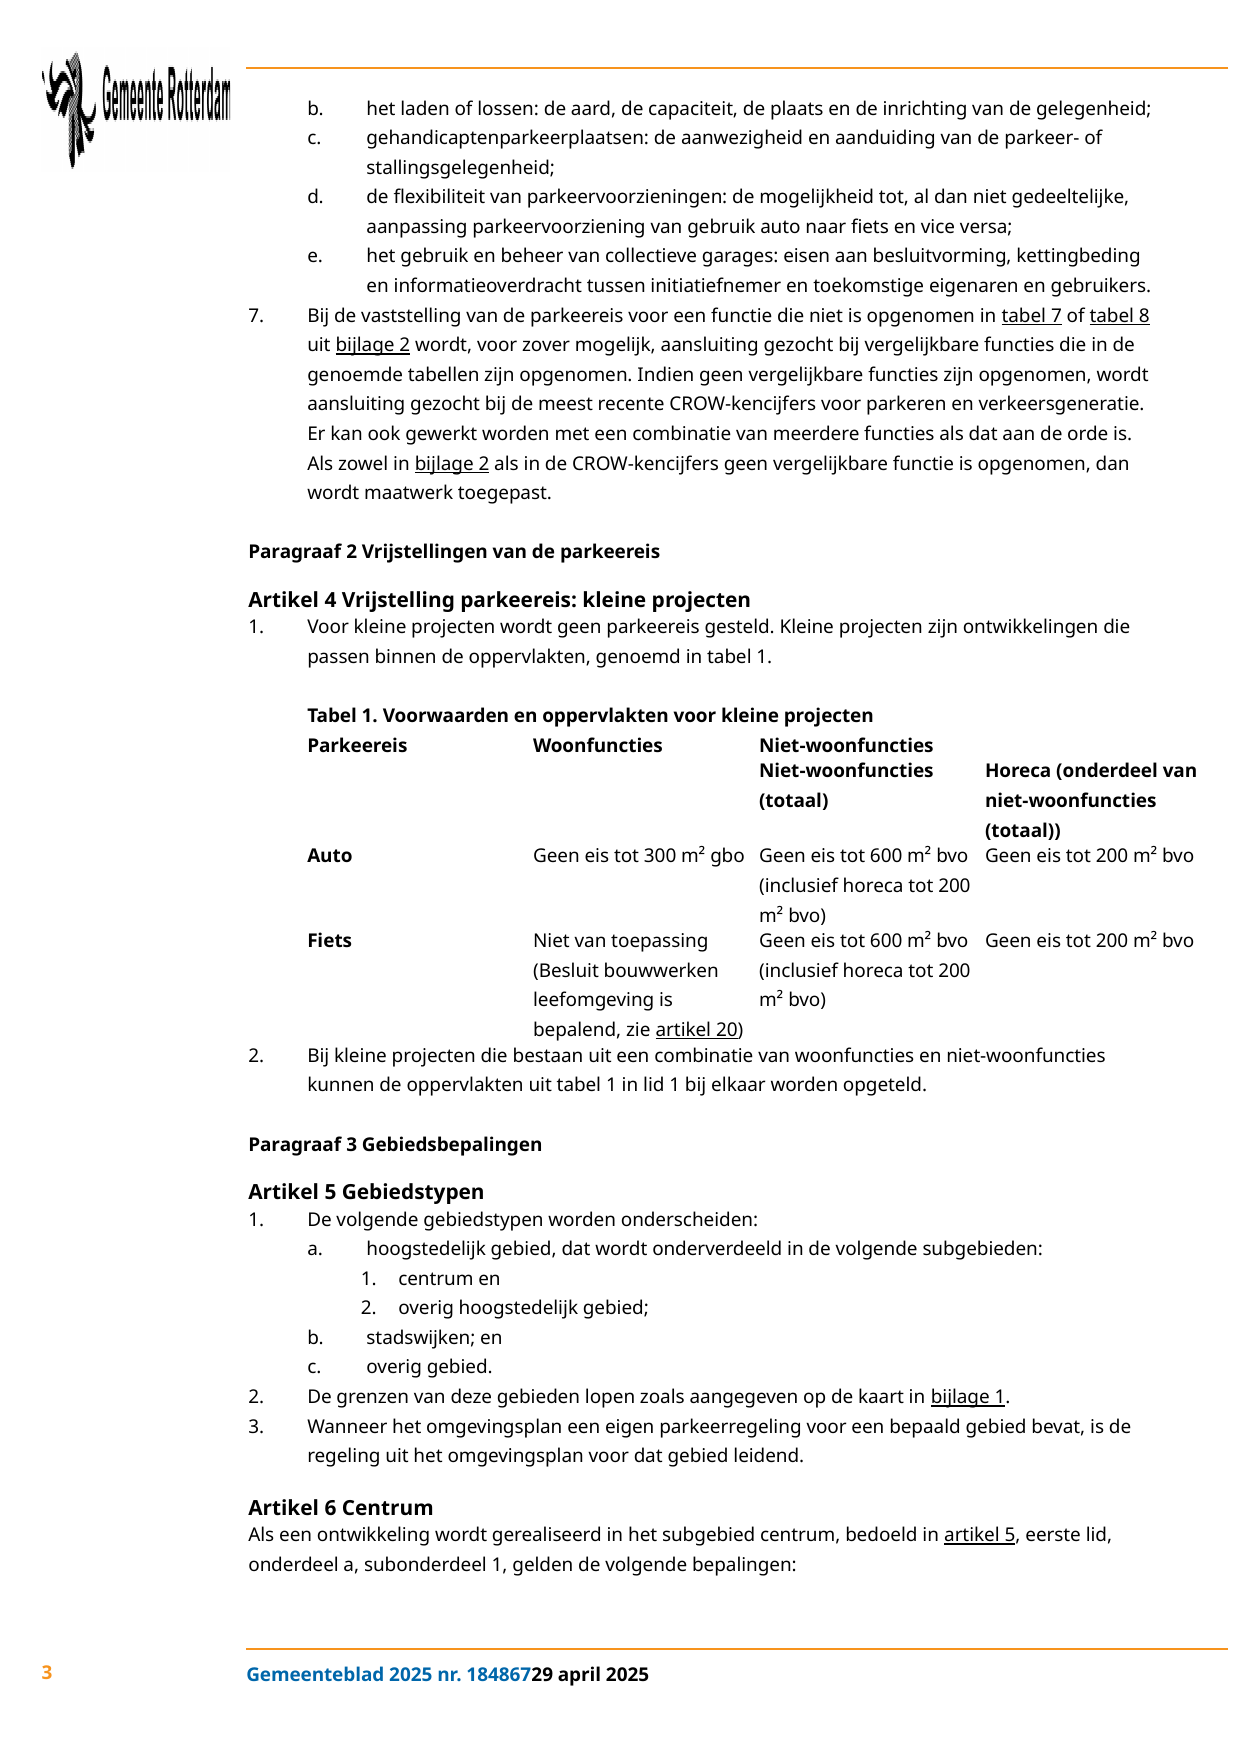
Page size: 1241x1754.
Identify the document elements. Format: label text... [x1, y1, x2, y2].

text Paragraaf 2 Vrijstellingen van de parkeereis [248, 538, 1152, 564]
list De volgende gebiedstypen worden onderscheiden: [248, 1206, 1152, 1232]
text Artikel 6 Centrum [248, 1493, 1152, 1521]
table_cell Geen eis tot 300 m² gbo [533, 843, 759, 927]
table_header Niet-woonfuncties [759, 732, 1211, 758]
list gehandicaptenparkeerplaatsen: de aanwezigheid en aanduiding van de parkeer- of stallingsgelegenheid; [307, 124, 1152, 180]
list overig gebied. [307, 1354, 1152, 1379]
table_cell Niet van toepassing (Besluit bouwwerken leefomgeving is bepalend, zie artikel 20) [533, 928, 759, 1042]
table_cell Geen eis tot 200 m² bvo [985, 928, 1211, 1042]
list hoogstedelijk gebied, dat wordt onderverdeeld in de volgende subgebieden: [307, 1235, 1152, 1261]
list Wanneer het omgevingsplan een eigen parkeerregeling voor een bepaald gebied bevat, is de regeling uit het omgevingsplan voor dat gebied leidend. [248, 1413, 1152, 1468]
table_header Parkeereis [307, 732, 533, 843]
list de flexibiliteit van parkeervoorzieningen: de mogelijkheid tot, al dan niet gedeeltelijke, aanpassing parkeervoorziening van gebruik auto naar fiets en vice versa; [307, 183, 1152, 239]
table_cell Geen eis tot 600 m² bvo (inclusief horeca tot 200 m² bvo) [759, 843, 985, 927]
text Als een ontwikkeling wordt gerealiseerd in het subgebied centrum, bedoeld in artikel 5, eerste lid, onderdeel a, subonderdeel 1, gelden de volgende bepalingen: [248, 1521, 1152, 1577]
list Tabel 1. Voorwaarden en oppervlakten voor kleine projecten [248, 702, 1152, 728]
table_cell Auto [307, 843, 533, 927]
list Bij de vaststelling van de parkeereis voor een functie die niet is opgenomen in tabel 7 of tabel 8 uit bijlage 2 wordt, voor zover mogelijk, aansluiting gezocht bij vergelijkbare functies die in de genoemde tabellen zijn opgenomen. Indien geen vergelijkbare functies zijn opgenomen, wordt aansluiting gezocht bij de meest recente CROW-kencijfers voor parkeren en verkeersgeneratie. Er kan ook gewerkt worden met een combinatie van meerdere functies als dat aan de orde is. Als zowel in bijlage 2 als in de CROW-kencijfers geen vergelijkbare functie is opgenomen, dan wordt maatwerk toegepast. [248, 302, 1152, 505]
table_cell Geen eis tot 200 m² bvo [985, 843, 1211, 927]
picture [41, 47, 231, 172]
table_cell Fiets [307, 928, 533, 1042]
list overig hoogstedelijk gebied; [361, 1294, 1152, 1320]
list De grenzen van deze gebieden lopen zoals aangegeven op de kaart in bijlage 1. [248, 1383, 1152, 1409]
table_cell Horeca (onderdeel van niet-woonfuncties (totaal)) [985, 758, 1211, 843]
list het laden of lossen: de aard, de capaciteit, de plaats en de inrichting van de gelegenheid; [307, 95, 1152, 121]
list het gebruik en beheer van collectieve garages: eisen aan besluitvorming, kettingbeding en informatieoverdracht tussen initiatiefnemer en toekomstige eigenaren en gebruikers. [307, 243, 1152, 298]
text Artikel 5 Gebiedstypen [248, 1177, 1152, 1206]
text Artikel 4 Vrijstelling parkeereis: kleine projecten [248, 585, 1152, 613]
list centrum en [361, 1265, 1152, 1291]
list stadswijken; en [307, 1324, 1152, 1350]
table_cell Geen eis tot 600 m² bvo (inclusief horeca tot 200 m² bvo) [759, 928, 985, 1042]
list Bij kleine projecten die bestaan uit een combinatie van woonfuncties en niet-woonfuncties kunnen de oppervlakten uit tabel 1 in lid 1 bij elkaar worden opgeteld. [248, 1042, 1152, 1097]
table_cell Niet-woonfuncties (totaal) [759, 758, 985, 843]
list Voor kleine projecten wordt geen parkeereis gesteld. Kleine projecten zijn ontwikkelingen die passen binnen de oppervlakten, genoemd in tabel 1. [248, 613, 1152, 669]
text Paragraaf 3 Gebiedsbepalingen [248, 1131, 1152, 1157]
table_header Woonfuncties [533, 732, 759, 843]
